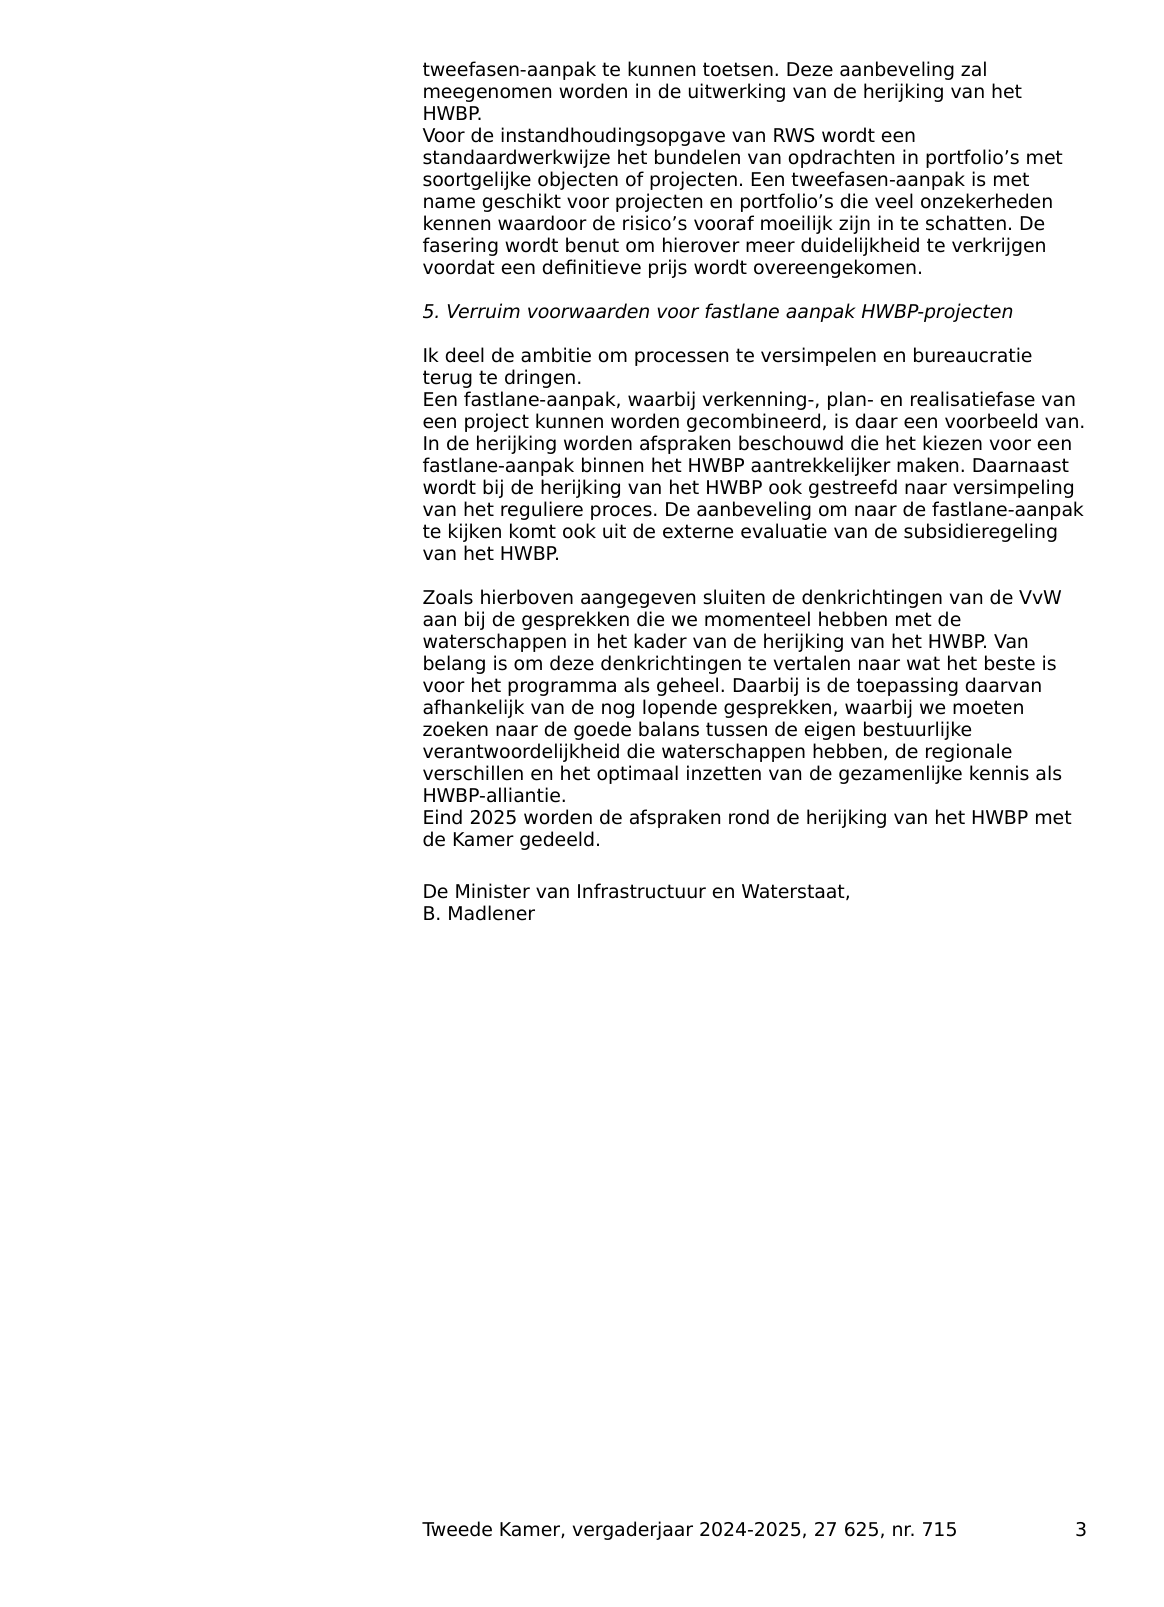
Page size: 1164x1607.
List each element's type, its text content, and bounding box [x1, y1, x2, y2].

text Voor de instandhoudingsopgave van RWS wordt een standaardwerkwijze het bundelen van opdrachten in portfolio’s met soortgelijke objecten of projecten. Een tweefasen-aanpak is met name geschikt voor projecten en portfolio’s die veel onzekerheden kennen waardoor de risico’s vooraf moeilijk zijn in te schatten. De fasering wordt benut om hierover meer duidelijkheid te verkrijgen voordat een definitieve prijs wordt overeengekomen. [422, 125, 1087, 279]
text Een fastlane-aanpak, waarbij verkenning-, plan- en realisatiefase van een project kunnen worden gecombineerd, is daar een voorbeeld van. In de herijking worden afspraken beschouwd die het kiezen voor een fastlane-aanpak binnen het HWBP aantrekkelijker maken. Daarnaast wordt bij de herijking van het HWBP ook gestreefd naar versimpeling van het reguliere proces. De aanbeveling om naar de fastlane-aanpak te kijken komt ook uit de externe evaluatie van de subsidieregeling van het HWBP. [422, 389, 1087, 565]
text Eind 2025 worden de afspraken rond de herijking van het HWBP met de Kamer gedeeld. [422, 807, 1087, 851]
subtitle 5. Verruim voorwaarden voor fastlane aanpak HWBP-projecten [422, 301, 1087, 323]
text Zoals hierboven aangegeven sluiten de denkrichtingen van de VvW aan bij de gesprekken die we momenteel hebben met de waterschappen in het kader van de herijking van het HWBP. Van belang is om deze denkrichtingen te vertalen naar wat het beste is voor het programma als geheel. Daarbij is de toepassing daarvan afhankelijk van de nog lopende gesprekken, waarbij we moeten zoeken naar de goede balans tussen de eigen bestuurlijke verantwoordelijkheid die waterschappen hebben, de regionale verschillen en het optimaal inzetten van de gezamenlijke kennis als HWBP-alliantie. [422, 587, 1087, 807]
text Ik deel de ambitie om processen te versimpelen en bureaucratie terug te dringen. [422, 345, 1087, 389]
text De Minister van Infrastructuur en Waterstaat, B. Madlener [422, 881, 1087, 925]
text tweefasen-aanpak te kunnen toetsen. Deze aanbeveling zal meegenomen worden in de uitwerking van de herijking van het HWBP. [422, 59, 1087, 125]
